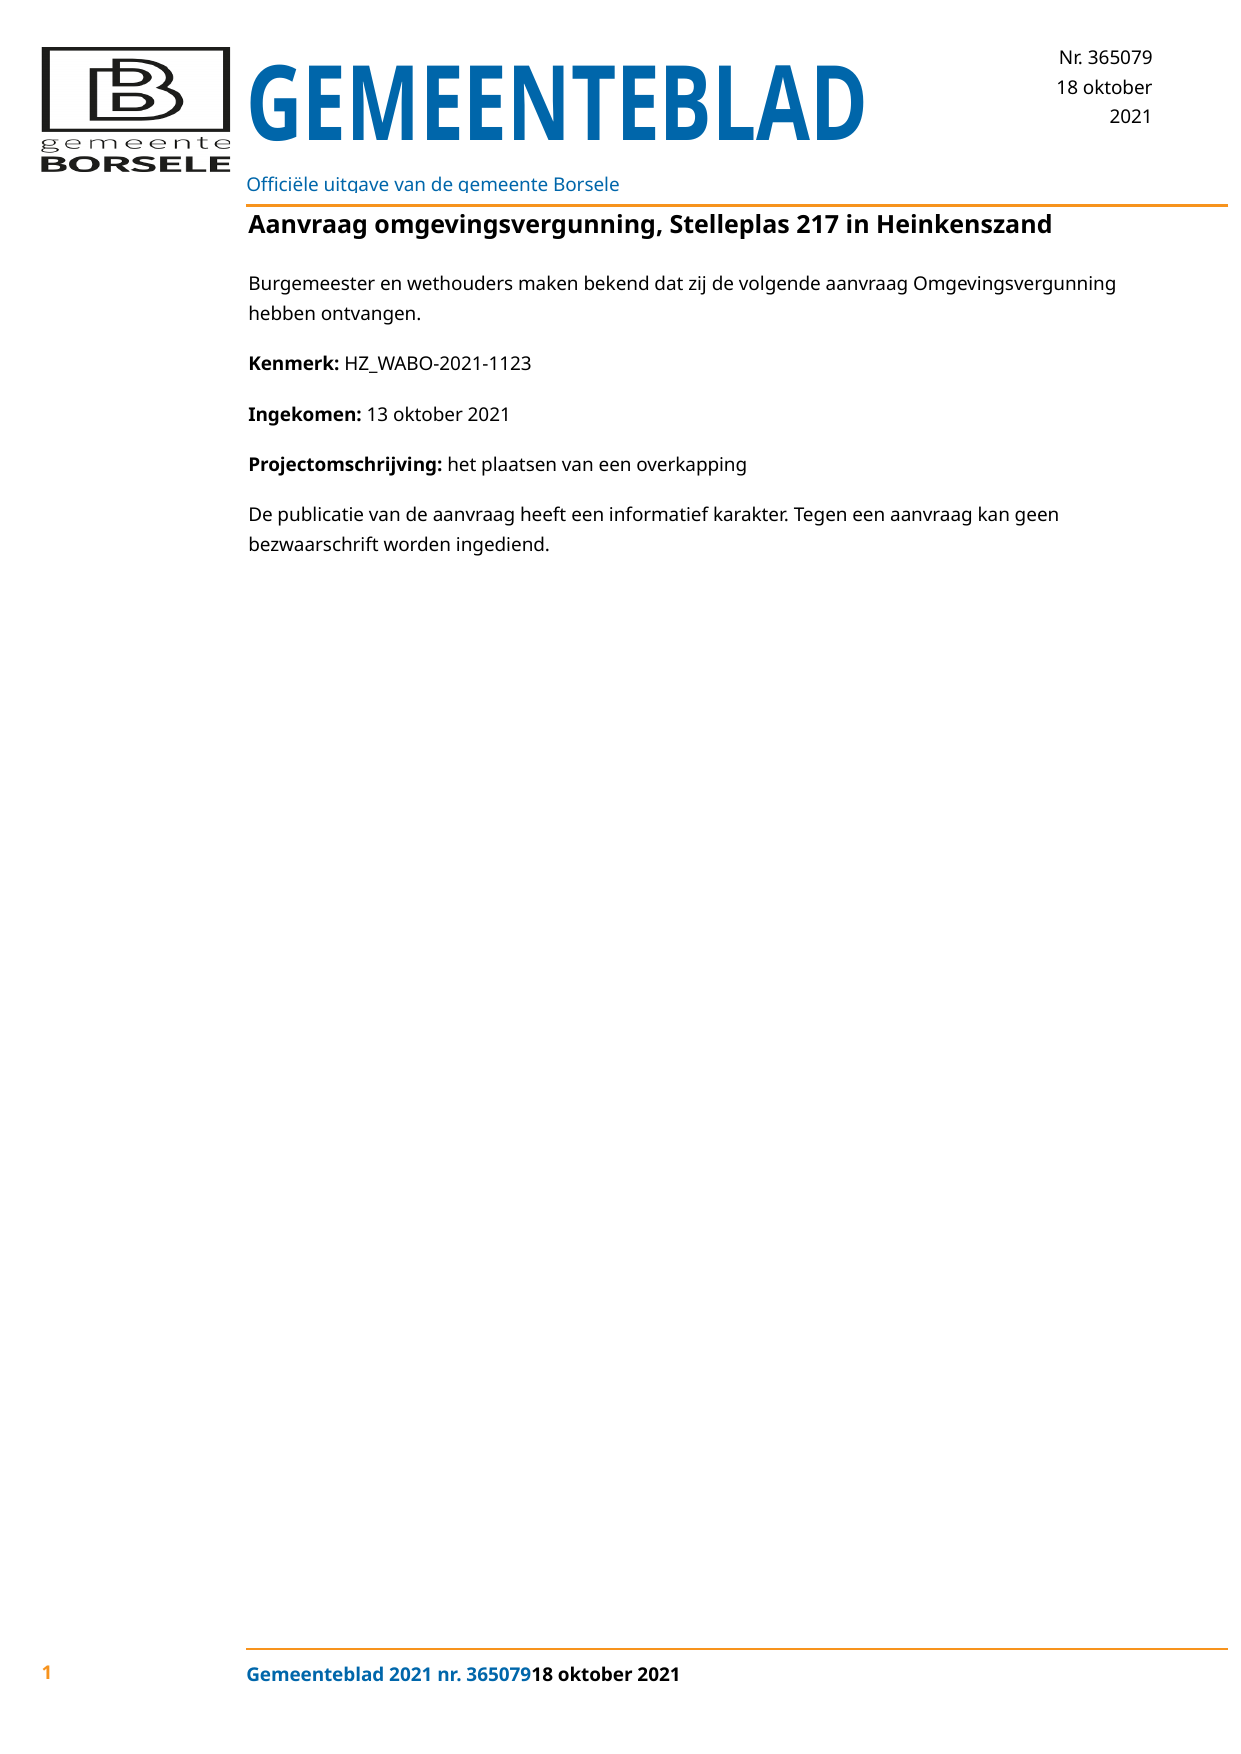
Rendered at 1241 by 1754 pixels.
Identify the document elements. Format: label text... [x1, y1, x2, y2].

text Burgemeester en wethouders maken bekend dat zij de volgende aanvraag Omgevingsvergunning hebben ontvangen. [248, 270, 1152, 326]
text Kenmerk: HZ_WABO-2021-1123 [248, 350, 1152, 376]
text Projectomschrijving: het plaatsen van een overkapping [248, 451, 1152, 477]
text De publicatie van de aanvraag heeft een informatief karakter. Tegen een aanvraag kan geen bezwaarschrift worden ingediend. [248, 502, 1152, 557]
picture [41, 47, 231, 172]
text Aanvraag omgevingsvergunning, Stelleplas 217 in Heinkenszand [248, 207, 1152, 241]
text Ingekomen: 13 oktober 2021 [248, 401, 1152, 426]
